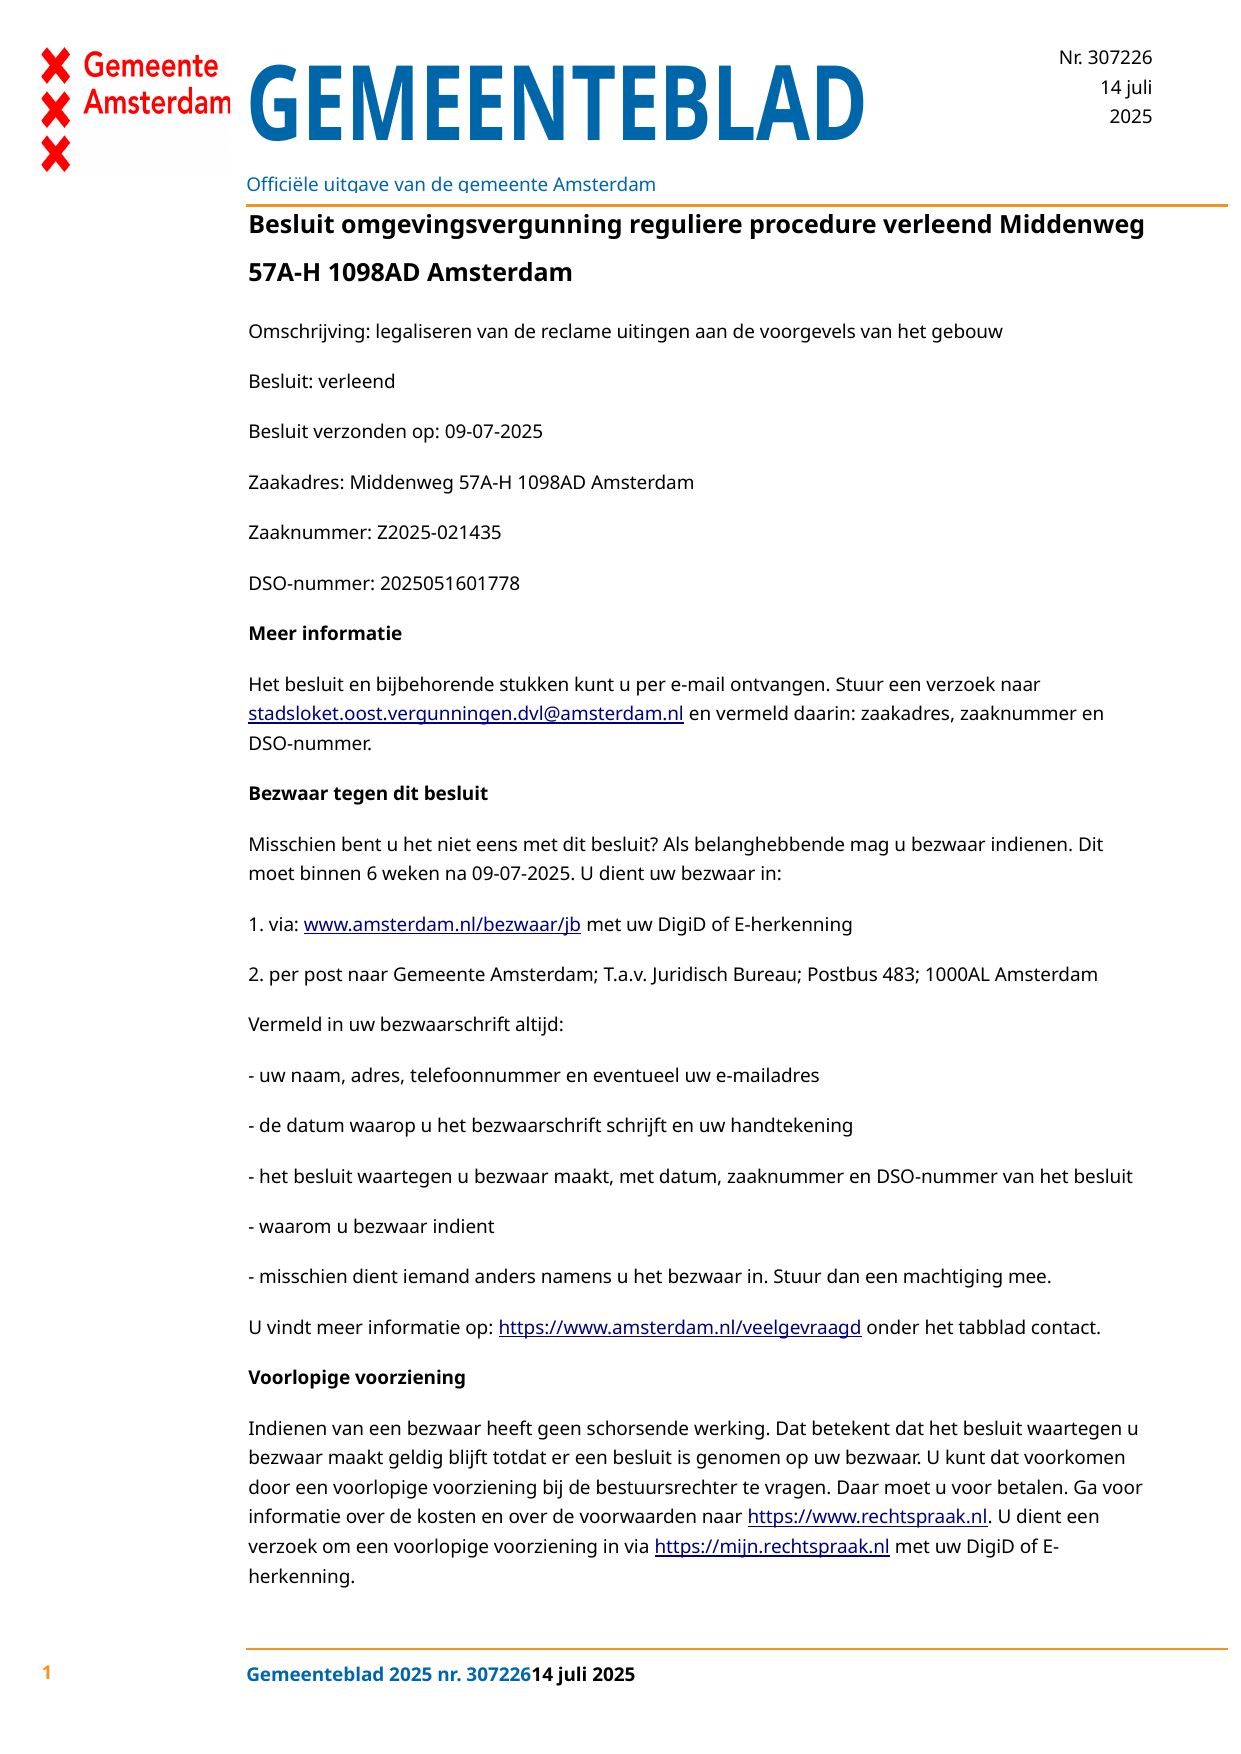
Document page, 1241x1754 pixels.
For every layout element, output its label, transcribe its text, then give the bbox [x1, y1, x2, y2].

text Besluit: verleend [248, 368, 1152, 394]
text - waarom u bezwaar indient [248, 1213, 1152, 1239]
text Zaaknummer: Z2025-021435 [248, 519, 1152, 545]
text Meer informatie [248, 620, 1152, 646]
text Het besluit en bijbehorende stukken kunt u per e-mail ontvangen. Stuur een verzoek naar stadsloket.oost.vergunningen.dvl@amsterdam.nl en vermeld daarin: zaakadres, zaaknummer en DSO-nummer. [248, 671, 1152, 756]
text Voorlopige voorziening [248, 1364, 1152, 1390]
text - de datum waarop u het bezwaarschrift schrijft en uw handtekening [248, 1112, 1152, 1138]
text - uw naam, adres, telefoonnummer en eventueel uw e-mailadres [248, 1062, 1152, 1088]
text Besluit verzonden op: 09-07-2025 [248, 419, 1152, 444]
picture [41, 47, 231, 172]
text Zaakadres: Middenweg 57A-H 1098AD Amsterdam [248, 469, 1152, 495]
text Omschrijving: legaliseren van de reclame uitingen aan de voorgevels van het gebouw [248, 318, 1152, 344]
text Vermeld in uw bezwaarschrift altijd: [248, 1012, 1152, 1037]
text DSO-nummer: 2025051601778 [248, 570, 1152, 596]
text - het besluit waartegen u bezwaar maakt, met datum, zaaknummer en DSO-nummer van het besluit [248, 1163, 1152, 1189]
text 2. per post naar Gemeente Amsterdam; T.a.v. Juridisch Bureau; Postbus 483; 1000AL Amsterdam [248, 961, 1152, 987]
text U vindt meer informatie op: https://www.amsterdam.nl/veelgevraagd onder het tabblad contact. [248, 1314, 1152, 1340]
text Indienen van een bezwaar heeft geen schorsende werking. Dat betekent dat het besluit waartegen u bezwaar maakt geldig blijft totdat er een besluit is genomen op uw bezwaar. U kunt dat voorkomen door een voorlopige voorziening bij de bestuursrechter te vragen. Daar moet u voor betalen. Ga voor informatie over de kosten en over de voorwaarden naar https://www.rechtspraak.nl. U dient een verzoek om een voorlopige voorziening in via https://mijn.rechtspraak.nl met uw DigiD of E-herkenning. [248, 1415, 1152, 1589]
text Bezwaar tegen dit besluit [248, 780, 1152, 806]
text - misschien dient iemand anders namens u het bezwaar in. Stuur dan een machtiging mee. [248, 1264, 1152, 1289]
text Misschien bent u het niet eens met dit besluit? Als belanghebbende mag u bezwaar indienen. Dit moet binnen 6 weken na 09-07-2025. U dient uw bezwaar in: [248, 831, 1152, 886]
text 1. via: www.amsterdam.nl/bezwaar/jb met uw DigiD of E-herkenning [248, 911, 1152, 937]
text Besluit omgevingsvergunning reguliere procedure verleend Middenweg 57A-H 1098AD Amsterdam [248, 207, 1152, 288]
